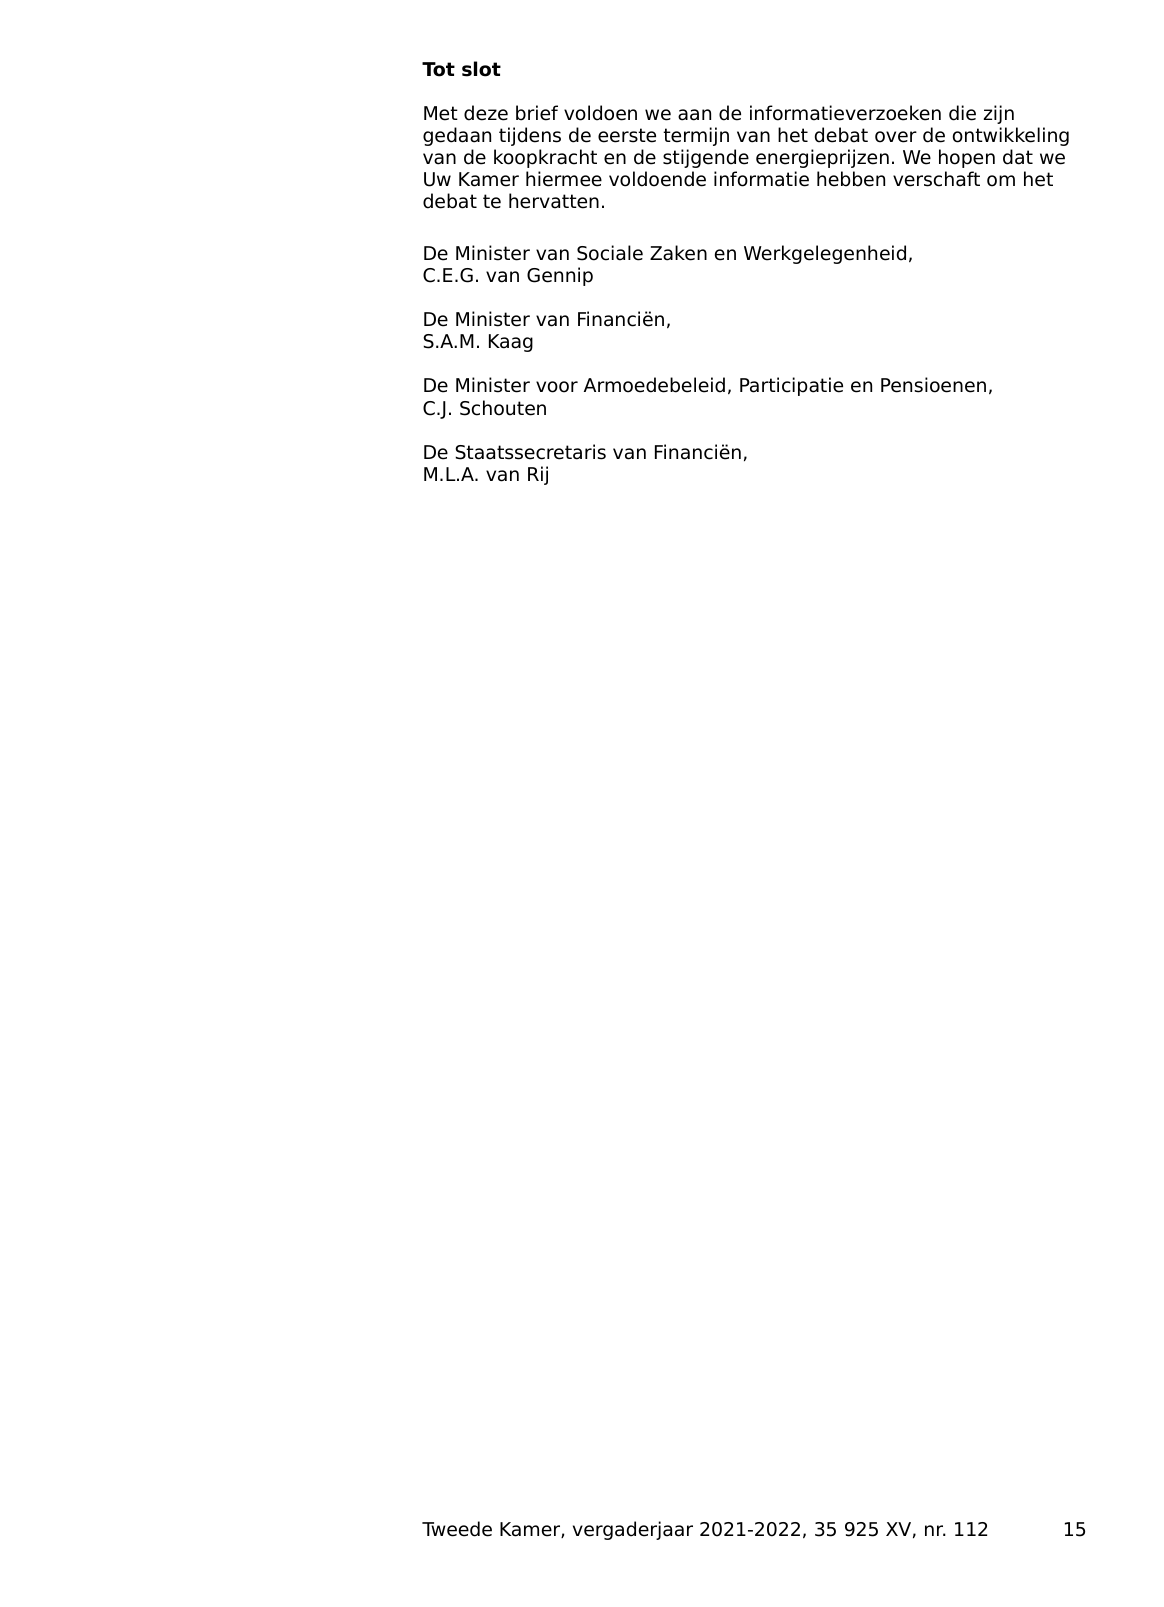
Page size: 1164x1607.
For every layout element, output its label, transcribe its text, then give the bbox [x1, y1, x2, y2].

text Met deze brief voldoen we aan de informatieverzoeken die zijn gedaan tijdens de eerste termijn van het debat over de ontwikkeling van de koopkracht en de stijgende energieprijzen. We hopen dat we Uw Kamer hiermee voldoende informatie hebben verschaft om het debat te hervatten. [422, 103, 1087, 213]
text De Minister van Financiën, S.A.M. Kaag [422, 309, 1087, 353]
text De Minister van Sociale Zaken en Werkgelegenheid, C.E.G. van Gennip [422, 243, 1087, 287]
subtitle Tot slot [422, 59, 1087, 81]
text De Staatssecretaris van Financiën, M.L.A. van Rij [422, 442, 1087, 486]
text De Minister voor Armoedebeleid, Participatie en Pensioenen, C.J. Schouten [422, 375, 1087, 419]
